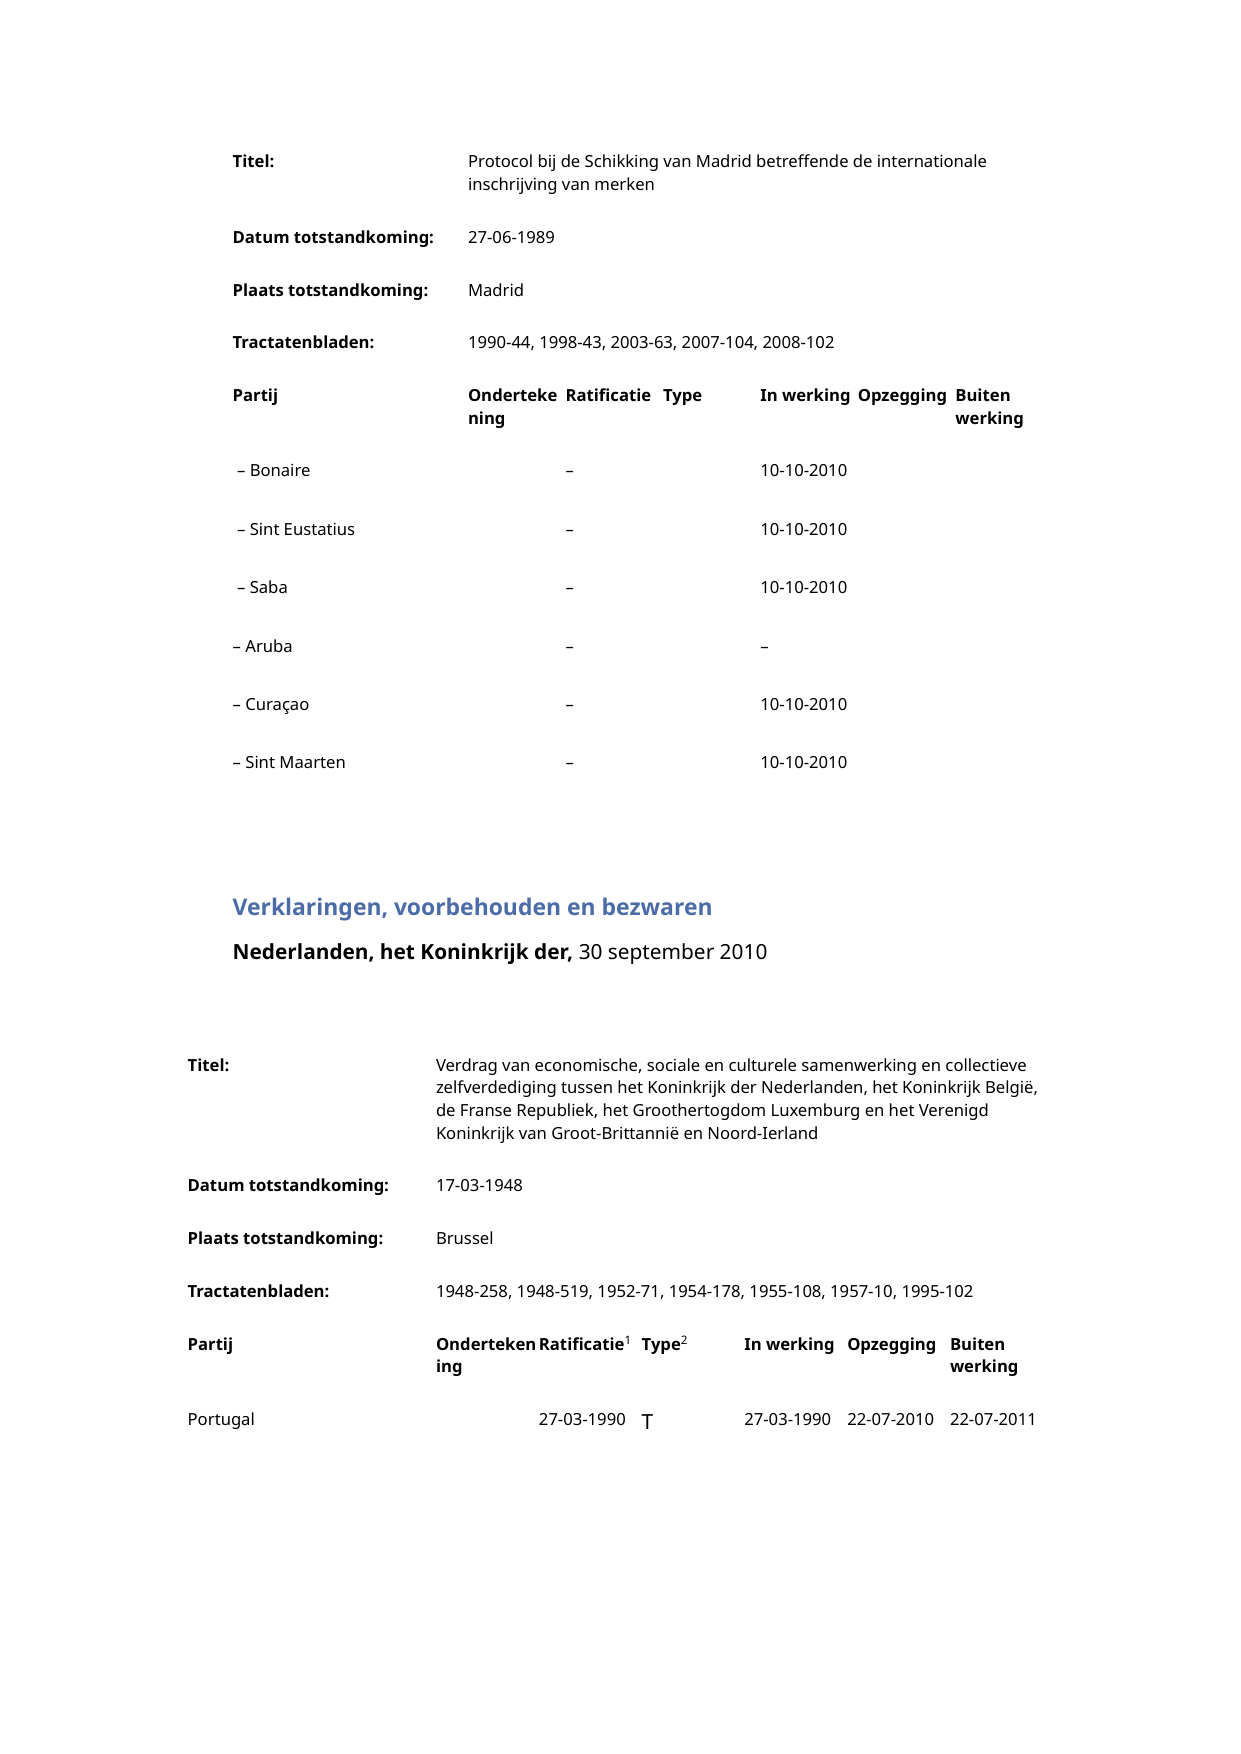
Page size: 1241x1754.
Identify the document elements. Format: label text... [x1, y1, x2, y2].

table_cell Portugal [188, 1408, 436, 1466]
table_cell [858, 634, 955, 693]
table_cell [955, 693, 1053, 751]
table_cell Opzegging [858, 384, 955, 459]
table_cell [663, 518, 760, 576]
table_cell [858, 576, 955, 634]
table_cell Partij [233, 384, 468, 459]
table_cell 27-06-1989 [468, 225, 1053, 278]
table_cell – Aruba [233, 634, 468, 693]
table_cell 1990-44, 1998-43, 2003-63, 2007-104, 2008-102 [468, 331, 1053, 383]
table_cell Buiten werking [950, 1332, 1053, 1407]
table_cell [955, 576, 1053, 634]
table_cell Buiten werking [955, 384, 1053, 459]
table_cell 27-03-1990 [539, 1408, 641, 1466]
table_cell Datum totstandkoming: [188, 1174, 436, 1227]
table_cell Type [663, 384, 760, 459]
table_cell Tractatenbladen: [233, 331, 468, 383]
table_cell 10-10-2010 [760, 693, 858, 751]
table_cell 17-03-1948 [436, 1174, 1053, 1227]
table_cell [468, 693, 565, 751]
table_cell 22-07-2010 [847, 1408, 950, 1466]
table_cell – Saba [233, 576, 468, 634]
table_cell 10-10-2010 [760, 751, 858, 809]
table_cell In werking [760, 384, 858, 459]
table_cell Type2 [641, 1332, 744, 1407]
table_cell – Sint Maarten [233, 751, 468, 809]
table_cell – [565, 693, 663, 751]
table_cell Opzegging [847, 1332, 950, 1407]
table_header Titel: [233, 150, 468, 225]
subtitle Verklaringen, voorbehouden en bezwaren [232, 891, 1053, 922]
table_header Titel: [188, 1053, 436, 1174]
table_cell Partij [188, 1332, 436, 1407]
table_cell Brussel [436, 1227, 1053, 1279]
table_cell [468, 459, 565, 517]
table_cell Ondertekening [468, 384, 565, 459]
table_cell 10-10-2010 [760, 459, 858, 517]
table_cell Tractatenbladen: [188, 1279, 436, 1332]
table_header Protocol bij de Schikking van Madrid betreffende de internationale inschrijving van merken [468, 150, 1053, 225]
table_cell [663, 634, 760, 693]
table_cell [436, 1408, 539, 1466]
table_cell [468, 576, 565, 634]
table_cell – [760, 634, 858, 693]
table_cell T [641, 1408, 744, 1466]
table_cell [468, 634, 565, 693]
table_cell Datum totstandkoming: [233, 225, 468, 278]
table_cell Madrid [468, 278, 1053, 331]
table_cell [955, 518, 1053, 576]
table_cell [858, 518, 955, 576]
table_cell – [565, 459, 663, 517]
table_cell 27-03-1990 [744, 1408, 847, 1466]
table_cell [955, 459, 1053, 517]
table_cell – [565, 751, 663, 809]
table_cell – [565, 634, 663, 693]
table_cell [955, 751, 1053, 809]
table_cell 10-10-2010 [760, 576, 858, 634]
table_cell Ratificatie1 [539, 1332, 641, 1407]
table_cell Ondertekening [436, 1332, 539, 1407]
table_cell [663, 751, 760, 809]
table_cell [955, 634, 1053, 693]
table_cell [468, 518, 565, 576]
table_cell – [565, 576, 663, 634]
table_cell – Curaçao [233, 693, 468, 751]
table_cell [858, 751, 955, 809]
table_cell In werking [744, 1332, 847, 1407]
table_header Verdrag van economische, sociale en culturele samenwerking en collectieve zelfverdediging tussen het Koninkrijk der Nederlanden, het Koninkrijk België, de Franse Republiek, het Groothertogdom Luxemburg en het Verenigd Koninkrijk van Groot-Brittannië en Noord-Ierland [436, 1053, 1053, 1174]
table_cell [858, 459, 955, 517]
table_cell [468, 751, 565, 809]
table_cell [663, 576, 760, 634]
table_cell [663, 693, 760, 751]
table_cell 1948-258, 1948-519, 1952-71, 1954-178, 1955-108, 1957-10, 1995-102 [436, 1279, 1053, 1332]
text Nederlanden, het Koninkrijk der, 30 september 2010 [232, 937, 1053, 965]
table_cell Plaats totstandkoming: [233, 278, 468, 331]
table_cell Plaats totstandkoming: [188, 1227, 436, 1279]
table_cell – Sint Eustatius [233, 518, 468, 576]
table_cell – [565, 518, 663, 576]
table_cell 10-10-2010 [760, 518, 858, 576]
table_cell [858, 693, 955, 751]
table_cell – Bonaire [233, 459, 468, 517]
table_cell [663, 459, 760, 517]
table_cell 22-07-2011 [950, 1408, 1053, 1466]
table_cell Ratificatie [565, 384, 663, 459]
